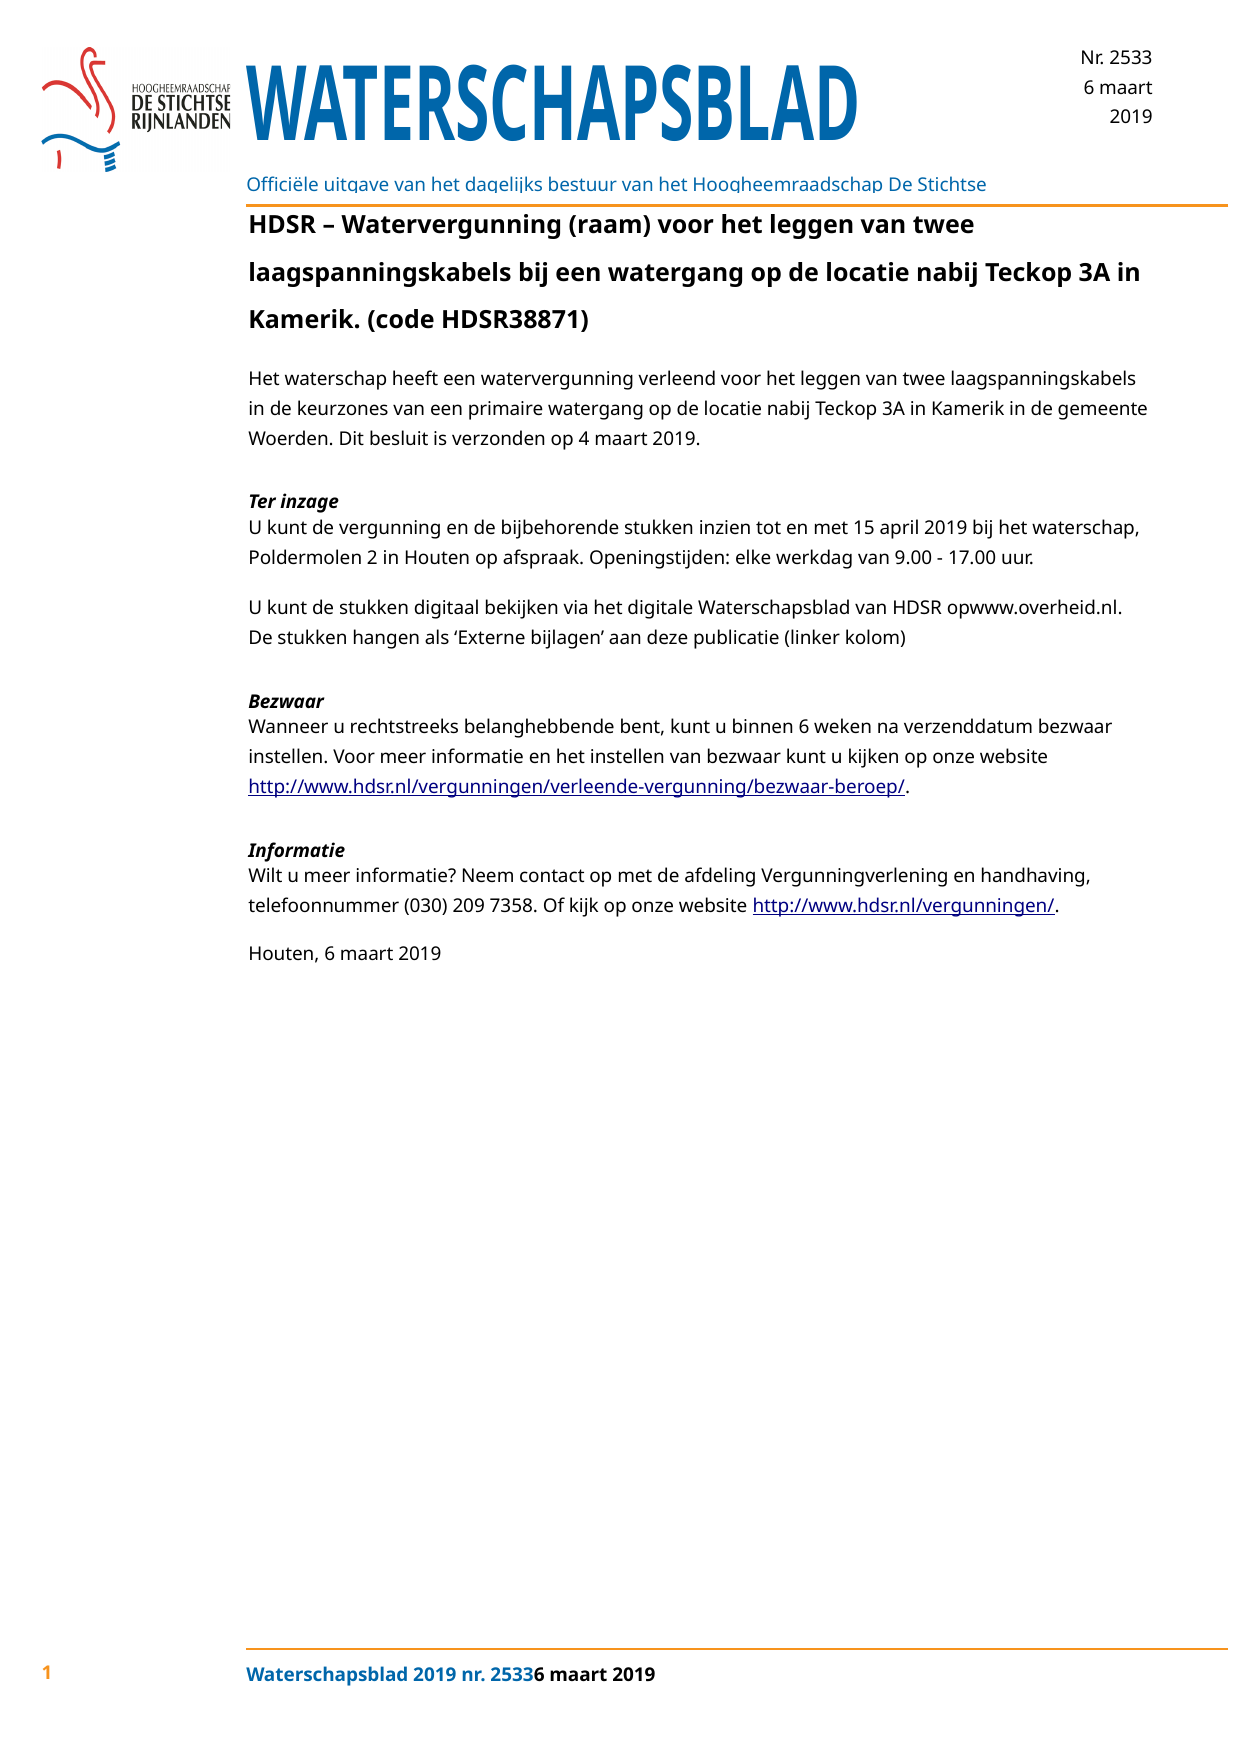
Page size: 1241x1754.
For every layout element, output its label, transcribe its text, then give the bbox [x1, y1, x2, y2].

text U kunt de stukken digitaal bekijken via het digitale Waterschapsblad van HDSR opwww.overheid.nl. De stukken hangen als ‘Externe bijlagen’ aan deze publicatie (linker kolom) [248, 594, 1152, 650]
text Ter inzage [248, 489, 1152, 514]
text Wilt u meer informatie? Neem contact op met de afdeling Vergunningverlening en handhaving, telefoonnummer (030) 209 7358. Of kijk op onze website http://www.hdsr.nl/vergunningen/. [248, 862, 1152, 918]
text U kunt de vergunning en de bijbehorende stukken inzien tot en met 15 april 2019 bij het waterschap, Poldermolen 2 in Houten op afspraak. Openingstijden: elke werkdag van 9.00 - 17.00 uur. [248, 514, 1152, 570]
text Bezwaar [248, 688, 1152, 714]
text HDSR – Watervergunning (raam) voor het leggen van twee laagspanningskabels bij een watergang op de locatie nabij Teckop 3A in Kamerik. (code HDSR38871) [248, 207, 1152, 336]
text Informatie [248, 837, 1152, 862]
text Wanneer u rechtstreeks belanghebbende bent, kunt u binnen 6 weken na verzenddatum bezwaar instellen. Voor meer informatie en het instellen van bezwaar kunt u kijken op onze website http://www.hdsr.nl/vergunningen/verleende-vergunning/bezwaar-beroep/. [248, 714, 1152, 798]
text Houten, 6 maart 2019 [248, 940, 1152, 966]
picture [41, 47, 231, 172]
text Het waterschap heeft een watervergunning verleend voor het leggen van twee laagspanningskabels in de keurzones van een primaire watergang op de locatie nabij Teckop 3A in Kamerik in de gemeente Woerden. Dit besluit is verzonden op 4 maart 2019. [248, 366, 1152, 450]
